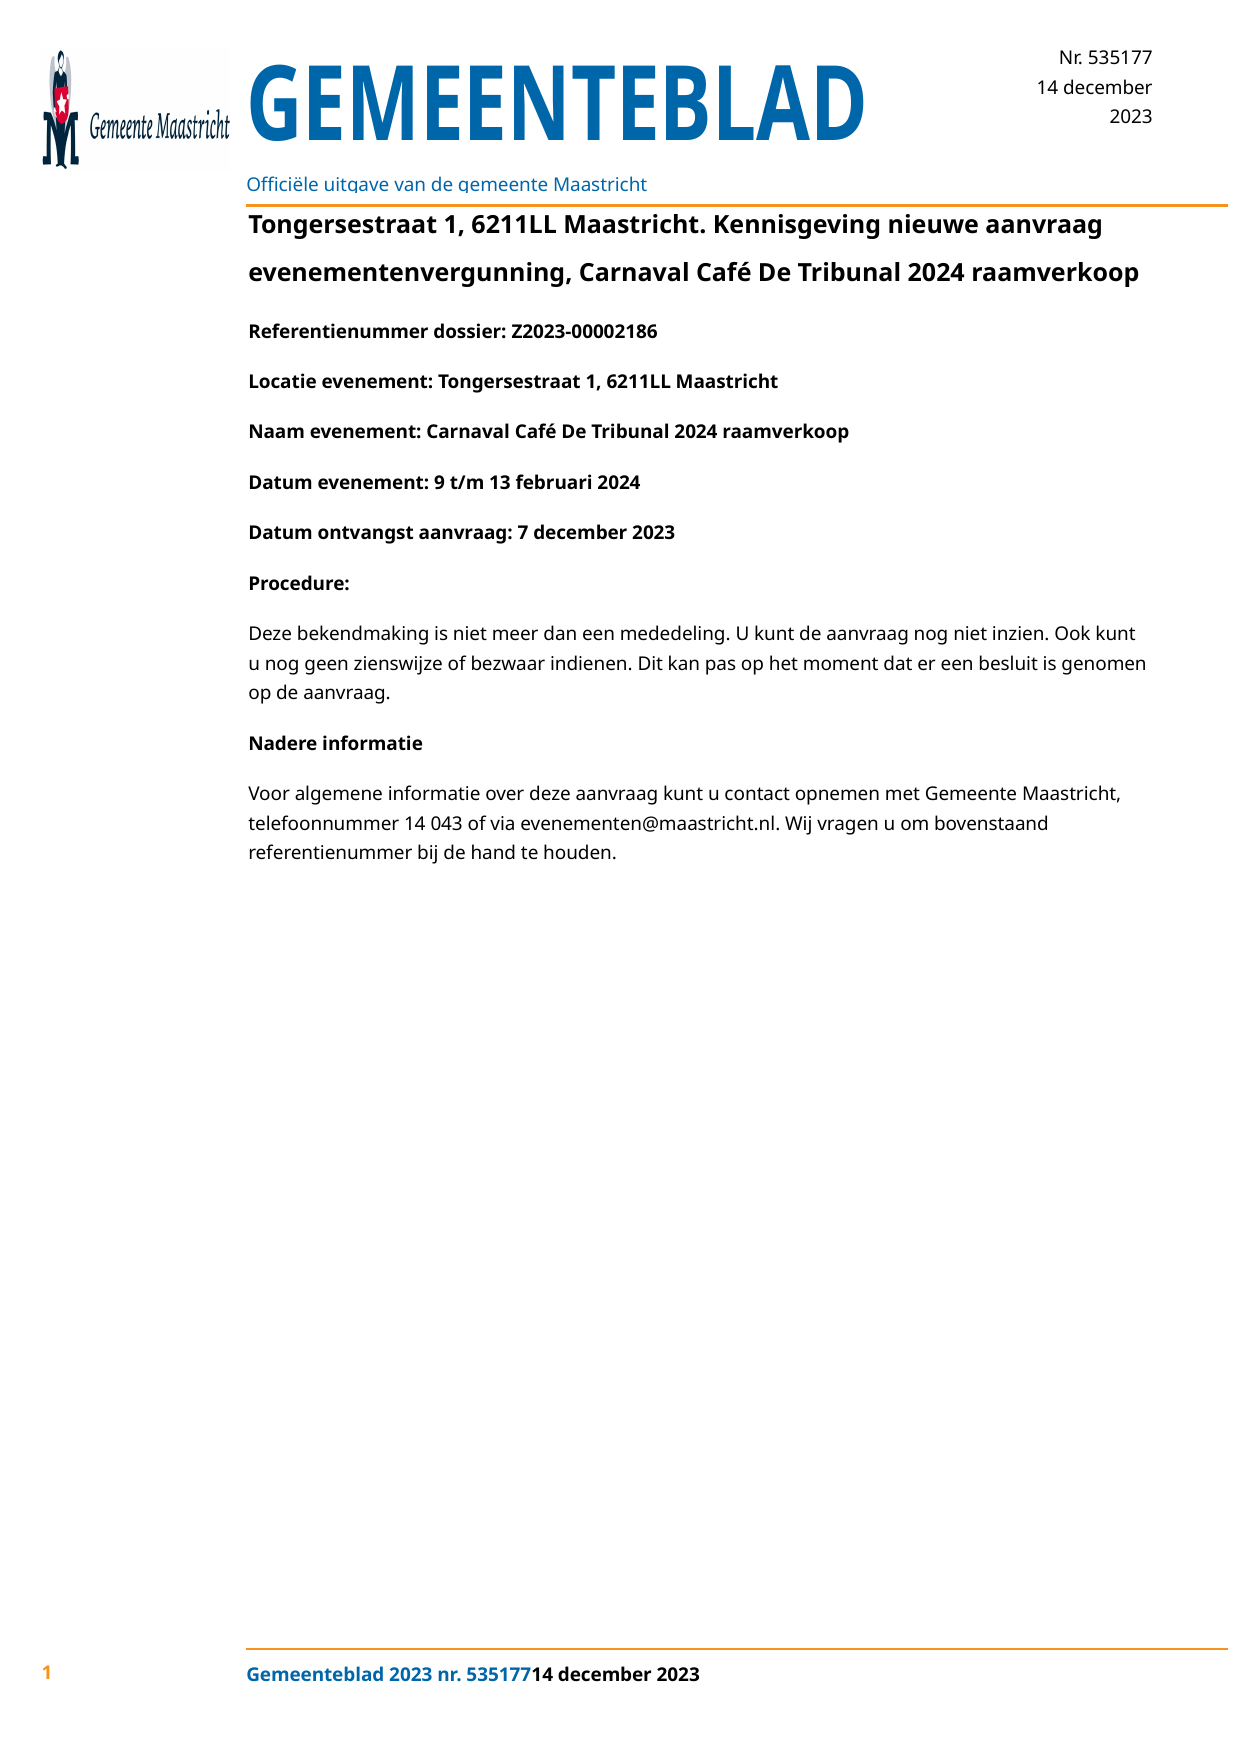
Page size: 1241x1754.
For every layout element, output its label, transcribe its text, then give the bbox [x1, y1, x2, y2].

text Datum ontvangst aanvraag: 7 december 2023 [248, 519, 1152, 545]
text Naam evenement: Carnaval Café De Tribunal 2024 raamverkoop [248, 419, 1152, 444]
text Referentienummer dossier: Z2023-00002186 [248, 318, 1152, 344]
text Locatie evenement: Tongersestraat 1, 6211LL Maastricht [248, 368, 1152, 394]
text Nadere informatie [248, 730, 1152, 756]
text Procedure: [248, 570, 1152, 596]
text Deze bekendmaking is niet meer dan een mededeling. U kunt de aanvraag nog niet inzien. Ook kunt u nog geen zienswijze of bezwaar indienen. Dit kan pas op het moment dat er een besluit is genomen op de aanvraag. [248, 620, 1152, 705]
text Voor algemene informatie over deze aanvraag kunt u contact opnemen met Gemeente Maastricht, telefoonnummer 14 043 of via evenementen@maastricht.nl. Wij vragen u om bovenstaand referentienummer bij de hand te houden. [248, 780, 1152, 865]
text Tongersestraat 1, 6211LL Maastricht. Kennisgeving nieuwe aanvraag evenementenvergunning, Carnaval Café De Tribunal 2024 raamverkoop [248, 207, 1152, 288]
picture [41, 47, 231, 172]
text Datum evenement: 9 t/m 13 februari 2024 [248, 469, 1152, 495]
